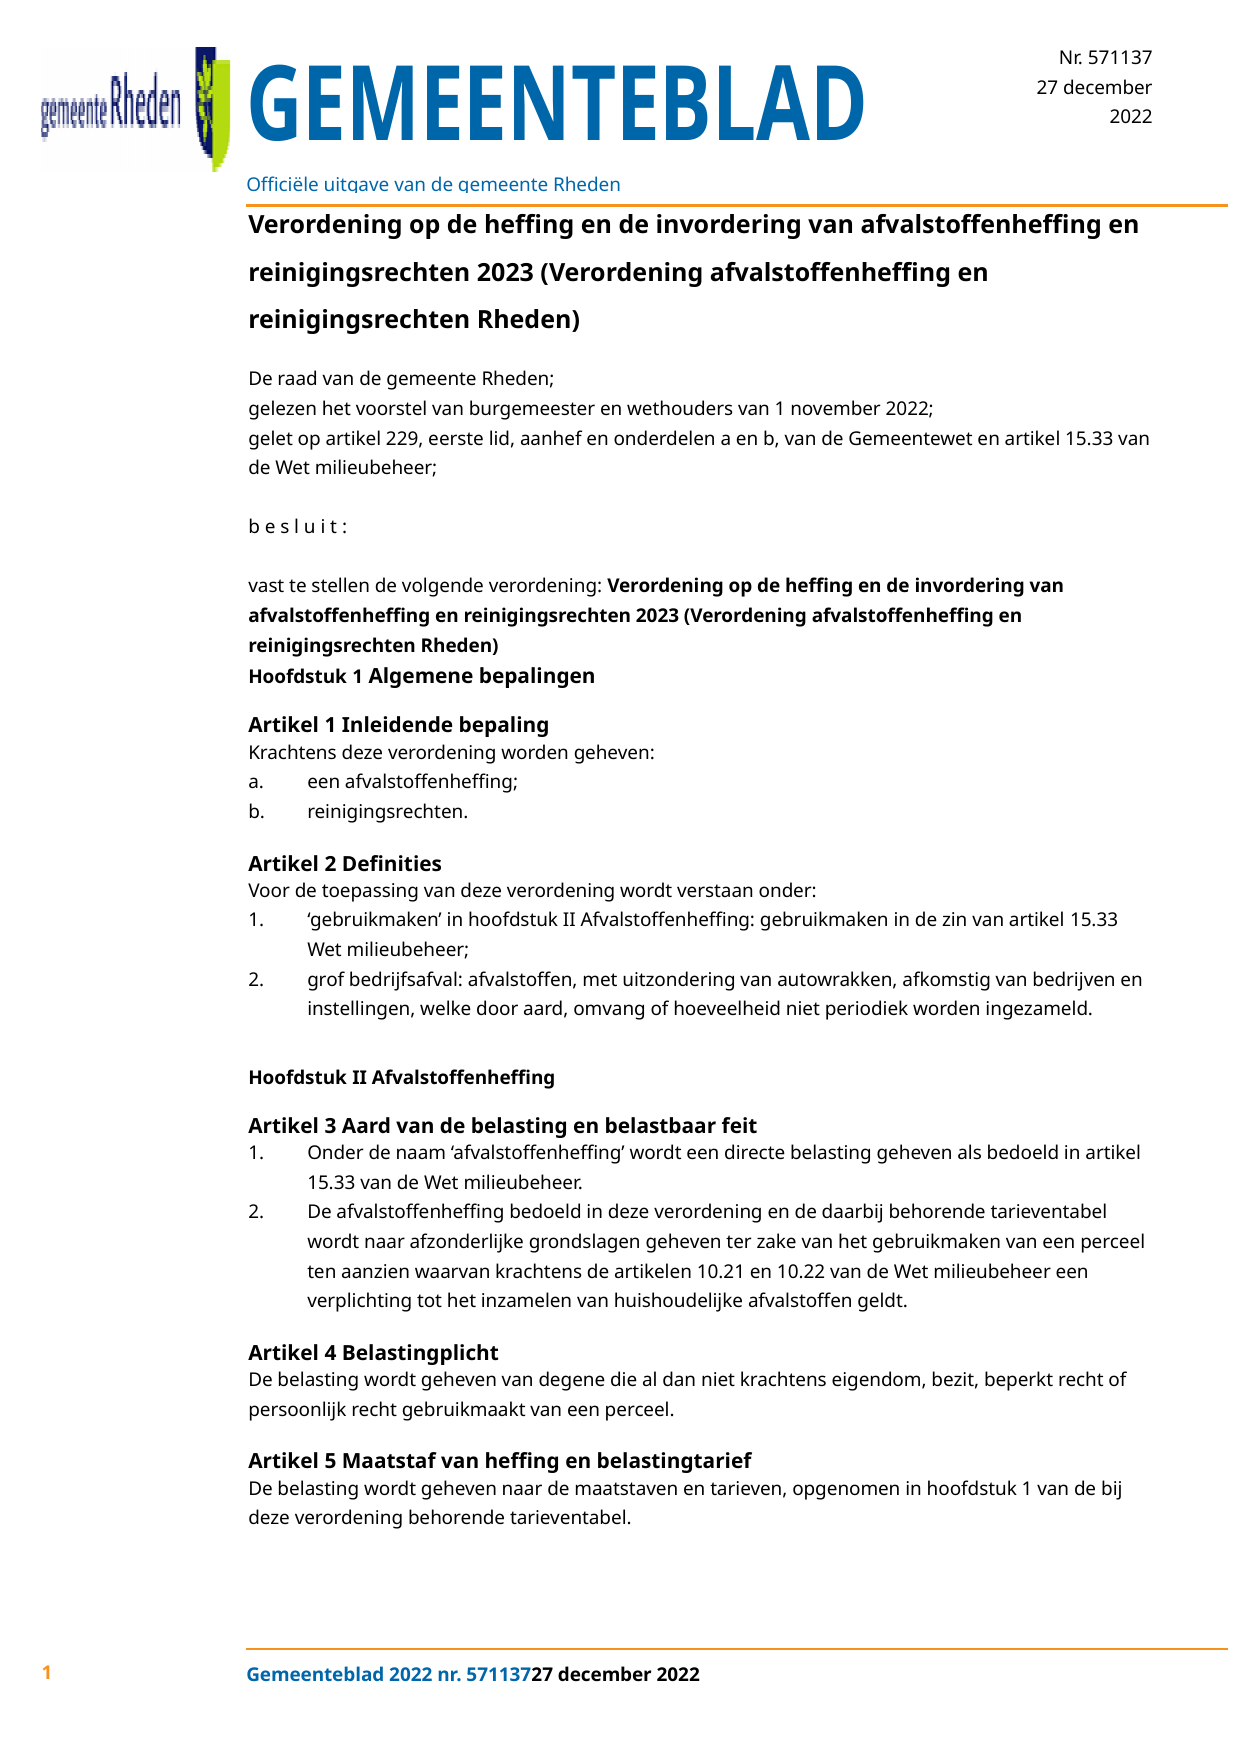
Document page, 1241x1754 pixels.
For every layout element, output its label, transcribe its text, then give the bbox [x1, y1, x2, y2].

text Voor de toepassing van deze verordening wordt verstaan onder: [248, 877, 1152, 903]
text De belasting wordt geheven van degene die al dan niet krachtens eigendom, bezit, beperkt recht of persoonlijk recht gebruikmaakt van een perceel. [248, 1366, 1152, 1422]
text Hoofdstuk II Afvalstoffenheffing [248, 1062, 1152, 1090]
text Krachtens deze verordening worden geheven: [248, 739, 1152, 765]
text De belasting wordt geheven naar de maatstaven en tarieven, opgenomen in hoofdstuk 1 van de bij deze verordening behorende tarieventabel. [248, 1475, 1152, 1530]
text gelet op artikel 229, eerste lid, aanhef en onderdelen a en b, van de Gemeentewet en artikel 15.33 van de Wet milieubeheer; [248, 425, 1152, 480]
text Verordening op de heffing en de invordering van afvalstoffenheffing en reinigingsrechten 2023 (Verordening afvalstoffenheffing en reinigingsrechten Rheden) [248, 207, 1152, 336]
list De afvalstoffenheffing bedoeld in deze verordening en de daarbij behorende tarieventabel wordt naar afzonderlijke grondslagen geheven ter zake van het gebruikmaken van een perceel ten aanzien waarvan krachtens de artikelen 10.21 en 10.22 van de Wet milieubeheer een verplichting tot het inzamelen van huishoudelijke afvalstoffen geldt. [248, 1199, 1152, 1313]
list Onder de naam ‘afvalstoffenheffing’ wordt een directe belasting geheven als bedoeld in artikel 15.33 van de Wet milieubeheer. [248, 1139, 1152, 1195]
text Artikel 1 Inleidende bepaling [248, 711, 1152, 739]
text Artikel 2 Definities [248, 849, 1152, 877]
text Hoofdstuk 1 Algemene bepalingen [248, 661, 1152, 690]
text De raad van de gemeente Rheden; [248, 366, 1152, 391]
text Artikel 5 Maatstaf van heffing en belastingtarief [248, 1446, 1152, 1475]
list grof bedrijfsafval: afvalstoffen, met uitzondering van autowrakken, afkomstig van bedrijven en instellingen, welke door aard, omvang of hoeveelheid niet periodiek worden ingezameld. [248, 966, 1152, 1021]
picture [41, 47, 231, 172]
text vast te stellen de volgende verordening: Verordening op de heffing en de invordering van afvalstoffenheffing en reinigingsrechten 2023 (Verordening afvalstoffenheffing en reinigingsrechten Rheden) [248, 573, 1152, 657]
text Artikel 4 Belastingplicht [248, 1338, 1152, 1366]
text gelezen het voorstel van burgemeester en wethouders van 1 november 2022; [248, 395, 1152, 421]
text Artikel 3 Aard van de belasting en belastbaar feit [248, 1111, 1152, 1139]
list een afvalstoffenheffing; [248, 769, 1152, 794]
list ‘gebruikmaken’ in hoofdstuk II Afvalstoffenheffing: gebruikmaken in de zin van artikel 15.33 Wet milieubeheer; [248, 907, 1152, 962]
text b e s l u i t : [248, 513, 1152, 539]
list reinigingsrechten. [248, 798, 1152, 824]
